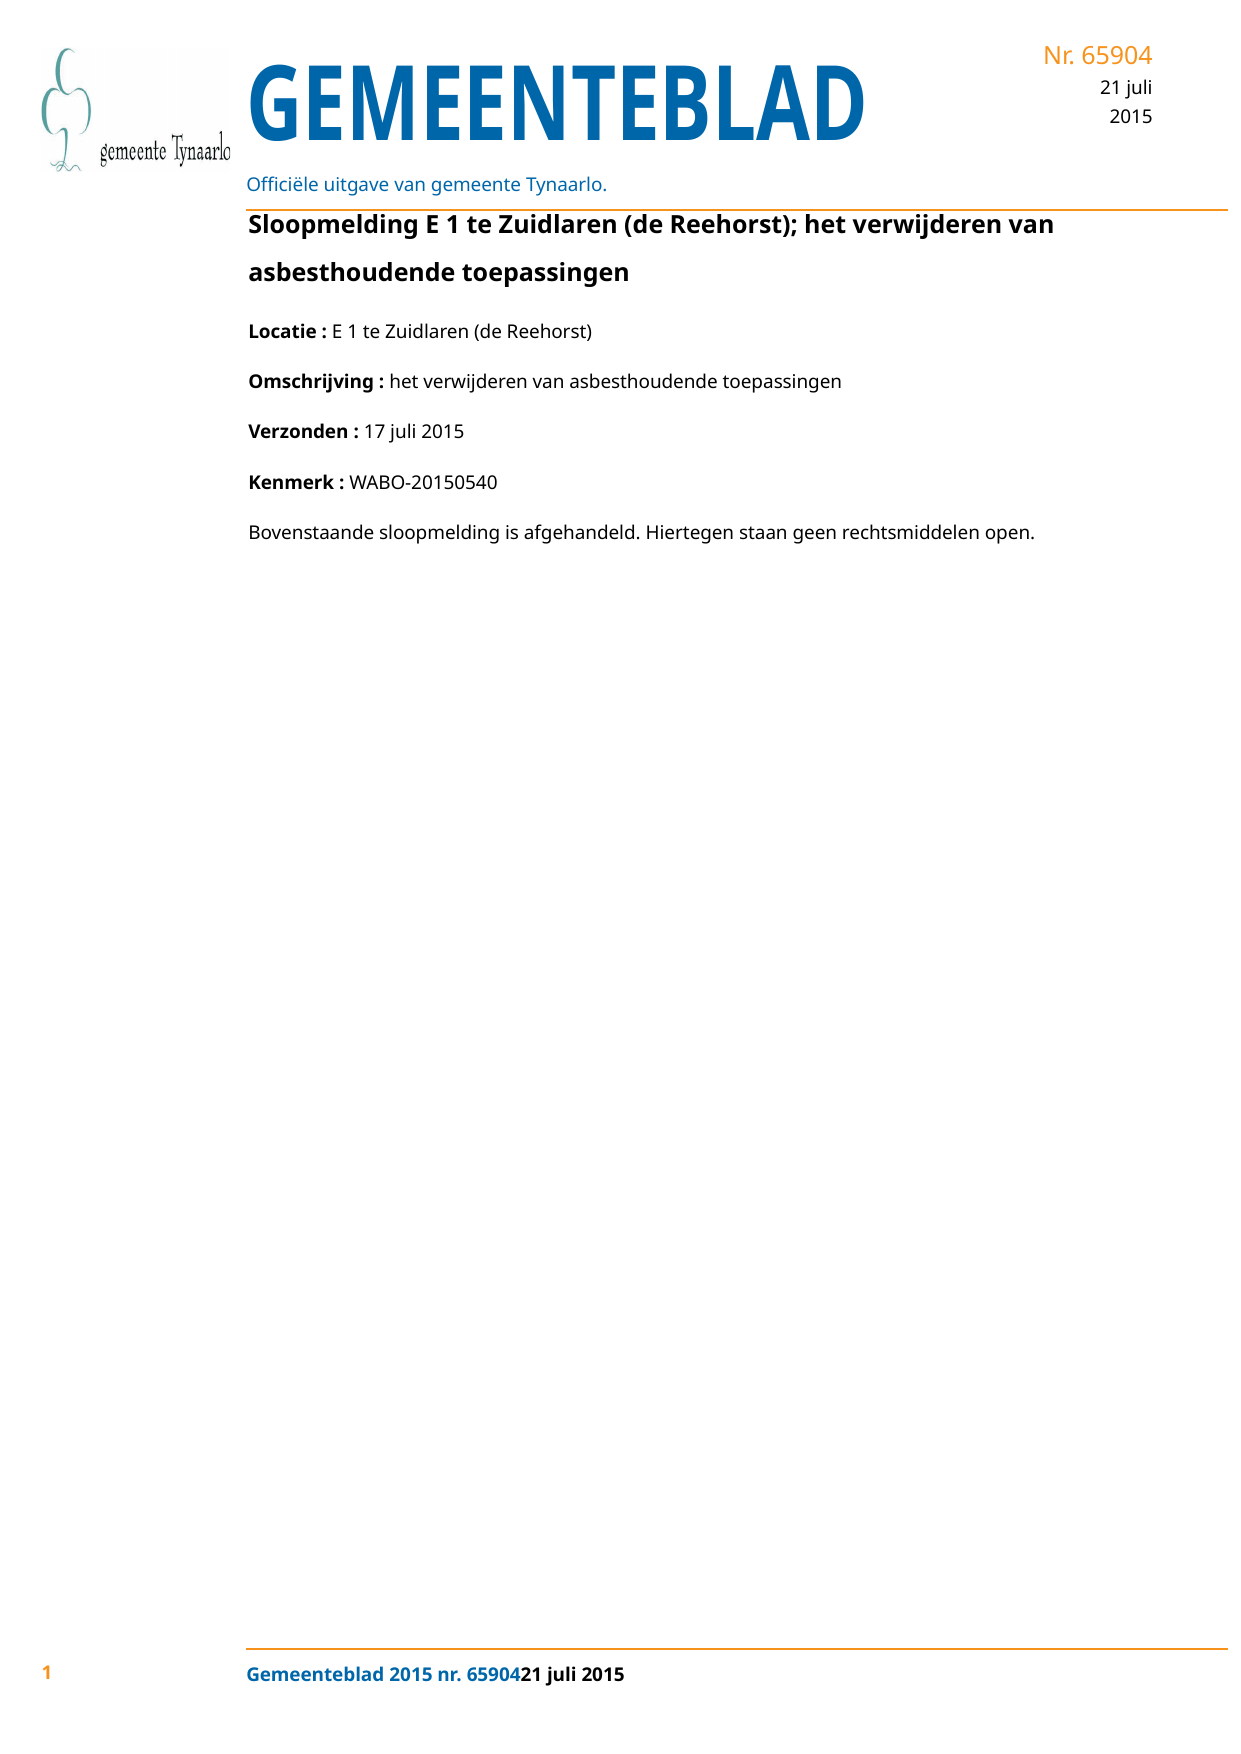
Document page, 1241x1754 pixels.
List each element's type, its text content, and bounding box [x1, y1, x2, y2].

text Omschrijving : het verwijderen van asbesthoudende toepassingen [248, 368, 1152, 394]
text Kenmerk : WABO-20150540 [248, 469, 1152, 495]
text Verzonden : 17 juli 2015 [248, 419, 1152, 444]
picture [41, 47, 231, 172]
text Locatie : E 1 te Zuidlaren (de Reehorst) [248, 318, 1152, 344]
text Bovenstaande sloopmelding is afgehandeld. Hiertegen staan geen rechtsmiddelen open. [248, 519, 1152, 545]
text Sloopmelding E 1 te Zuidlaren (de Reehorst); het verwijderen van asbesthoudende toepassingen [248, 211, 1152, 288]
